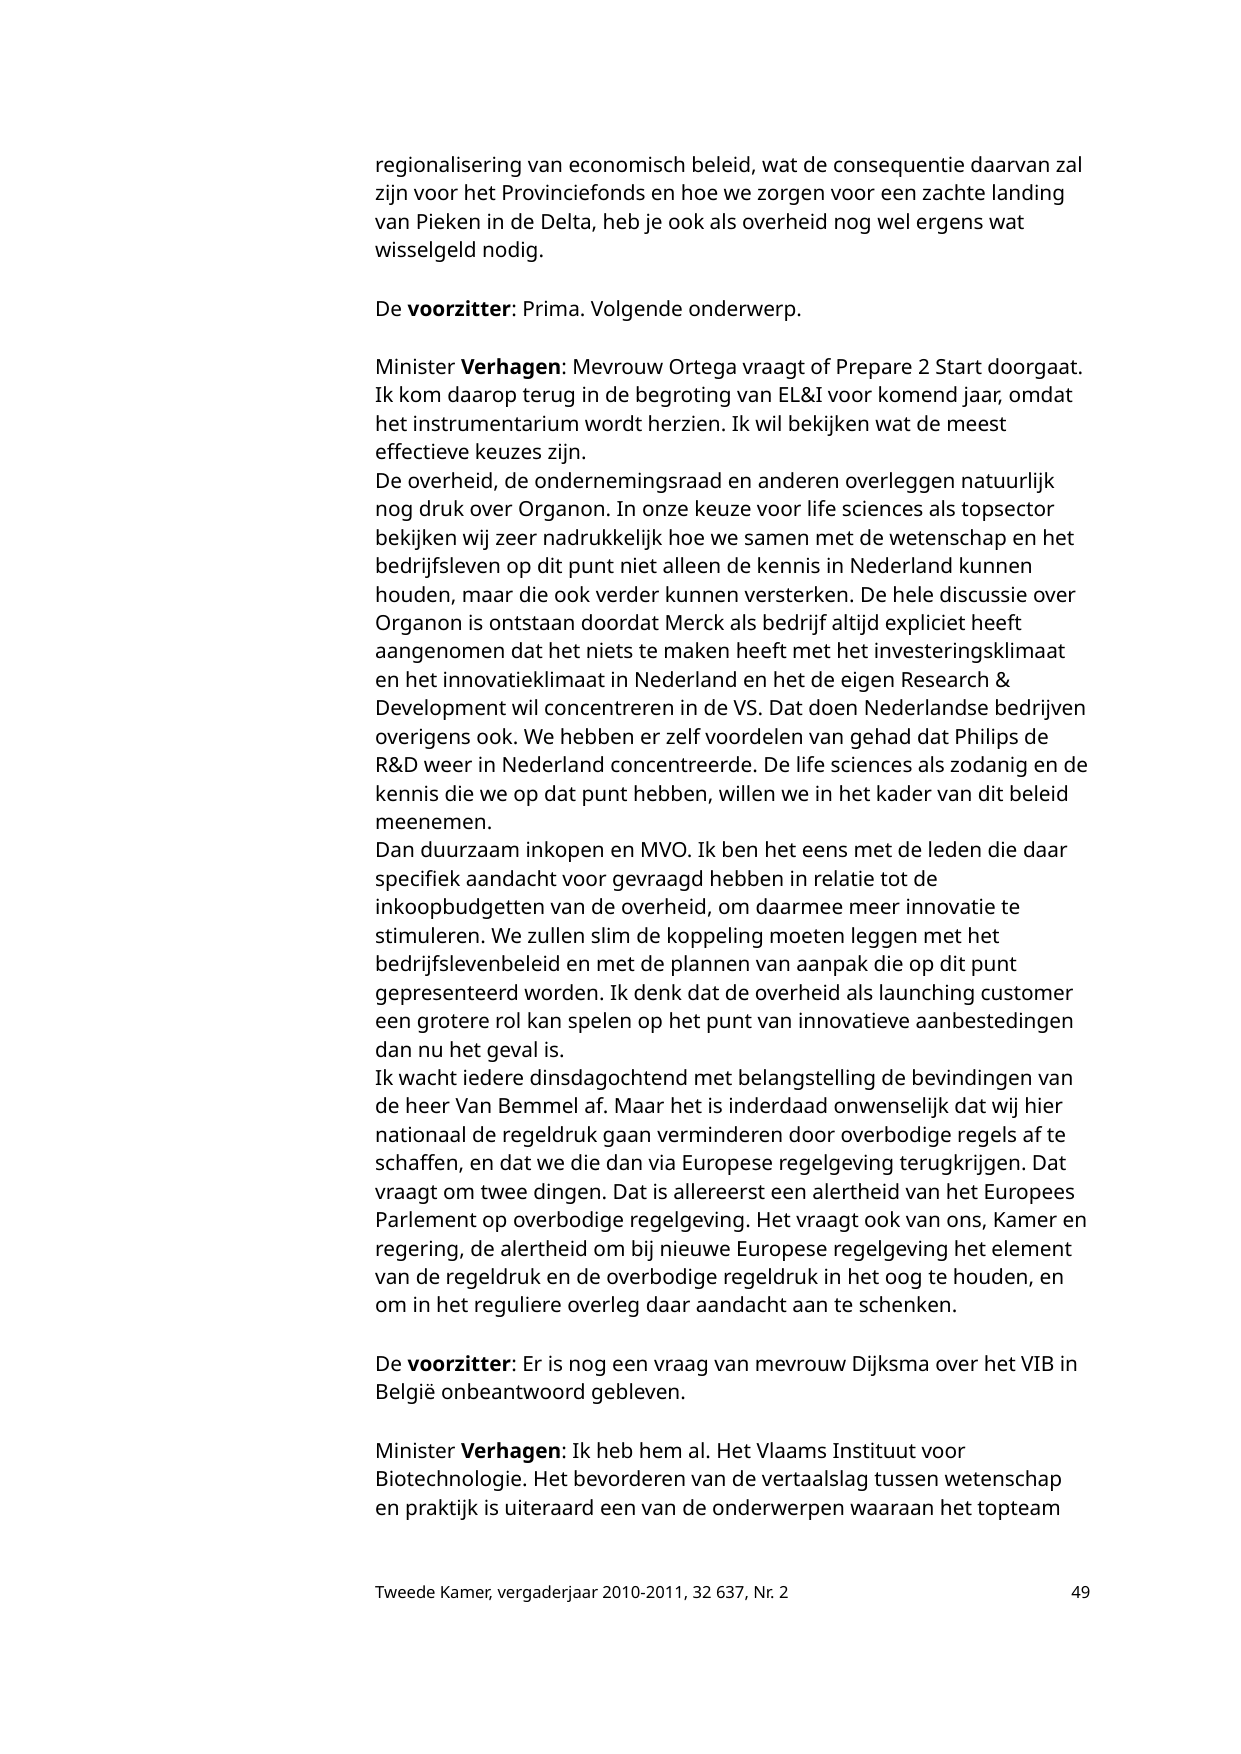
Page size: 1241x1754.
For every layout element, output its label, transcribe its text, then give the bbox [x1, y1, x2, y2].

text Minister Verhagen: Ik heb hem al. Het Vlaams Instituut voor Biotechnologie. Het bevorderen van de vertaalslag tussen wetenschap en praktijk is uiteraard een van de onderwerpen waaraan het topteam [375, 1436, 1090, 1521]
text Dan duurzaam inkopen en MVO. Ik ben het eens met de leden die daar specifiek aandacht voor gevraagd hebben in relatie tot de inkoopbudgetten van de overheid, om daarmee meer innovatie te stimuleren. We zullen slim de koppeling moeten leggen met het bedrijfslevenbeleid en met de plannen van aanpak die op dit punt gepresenteerd worden. Ik denk dat de overheid als launching customer een grotere rol kan spelen op het punt van innovatieve aanbestedingen dan nu het geval is. [375, 836, 1090, 1063]
text De voorzitter: Er is nog een vraag van mevrouw Dijksma over het VIB in België onbeantwoord gebleven. [375, 1349, 1090, 1406]
text Minister Verhagen: Mevrouw Ortega vraagt of Prepare 2 Start doorgaat. Ik kom daarop terug in de begroting van EL&I voor komend jaar, omdat het instrumentarium wordt herzien. Ik wil bekijken wat de meest effectieve keuzes zijn. [375, 352, 1090, 466]
text regionalisering van economisch beleid, wat de consequentie daarvan zal zijn voor het Provinciefonds en hoe we zorgen voor een zachte landing van Pieken in de Delta, heb je ook als overheid nog wel ergens wat wisselgeld nodig. [375, 150, 1090, 264]
text Ik wacht iedere dinsdagochtend met belangstelling de bevindingen van de heer Van Bemmel af. Maar het is inderdaad onwenselijk dat wij hier nationaal de regeldruk gaan verminderen door overbodige regels af te schaffen, en dat we die dan via Europese regelgeving terugkrijgen. Dat vraagt om twee dingen. Dat is allereerst een alertheid van het Europees Parlement op overbodige regelgeving. Het vraagt ook van ons, Kamer en regering, de alertheid om bij nieuwe Europese regelgeving het element van de regeldruk en de overbodige regeldruk in het oog te houden, en om in het reguliere overleg daar aandacht aan te schenken. [375, 1063, 1090, 1319]
text De overheid, de ondernemingsraad en anderen overleggen natuurlijk nog druk over Organon. In onze keuze voor life sciences als topsector bekijken wij zeer nadrukkelijk hoe we samen met de wetenschap en het bedrijfsleven op dit punt niet alleen de kennis in Nederland kunnen houden, maar die ook verder kunnen versterken. De hele discussie over Organon is ontstaan doordat Merck als bedrijf altijd expliciet heeft aangenomen dat het niets te maken heeft met het investeringsklimaat en het innovatieklimaat in Nederland en het de eigen Research & Development wil concentreren in de VS. Dat doen Nederlandse bedrijven overigens ook. We hebben er zelf voordelen van gehad dat Philips de R&D weer in Nederland concentreerde. De life sciences als zodanig en de kennis die we op dat punt hebben, willen we in het kader van dit beleid meenemen. [375, 466, 1090, 836]
text De voorzitter: Prima. Volgende onderwerp. [375, 294, 1090, 322]
